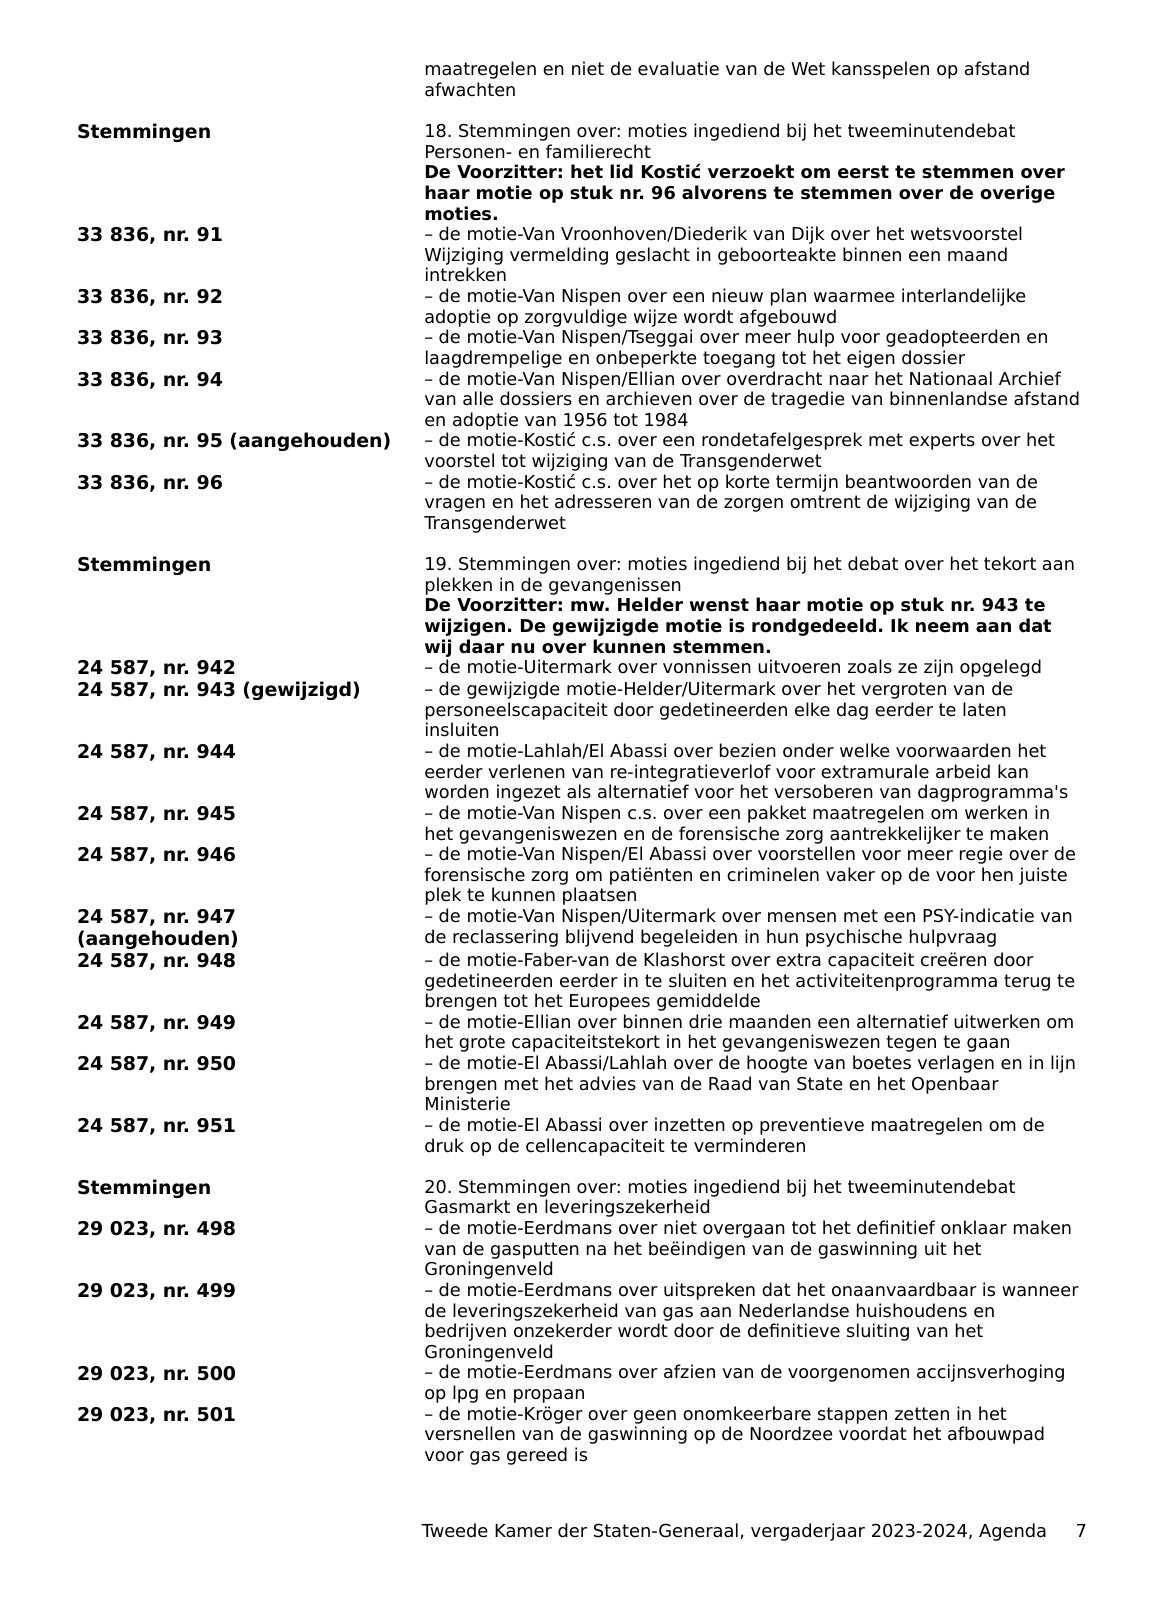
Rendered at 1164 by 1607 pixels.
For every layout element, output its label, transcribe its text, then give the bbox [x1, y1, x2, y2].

table_cell – de motie-Van Nispen/El Abassi over voorstellen voor meer regie over de forensische zorg om patiënten en criminelen vaker op de voor hen juiste plek te kunnen plaatsen [418, 844, 1087, 906]
table_cell [401, 950, 418, 1012]
table_cell 29 023, nr. 498 [77, 1218, 401, 1280]
table_cell [401, 100, 418, 121]
table_cell [401, 554, 418, 595]
table_cell [401, 1012, 418, 1053]
table_cell 19. Stemmingen over: moties ingediend bij het debat over het tekort aan plekken in de gevangenissen [418, 554, 1087, 595]
table_cell 24 587, nr. 946 [77, 844, 401, 906]
table_cell – de motie-Van Nispen/Ellian over overdracht naar het Nationaal Archief van alle dossiers en archieven over de tragedie van binnenlandse afstand en adoptie van 1956 tot 1984 [418, 369, 1087, 430]
table_cell [401, 803, 418, 844]
table_cell [401, 1053, 418, 1115]
table_cell 24 587, nr. 943 (gewijzigd) [77, 679, 401, 741]
table_cell – de motie-Lahlah/El Abassi over bezien onder welke voorwaarden het eerder verlenen van re-integratieverlof voor extramurale arbeid kan worden ingezet als alternatief voor het versoberen van dagprogramma's [418, 741, 1087, 803]
table_cell 24 587, nr. 945 [77, 803, 401, 844]
table_cell [77, 595, 401, 657]
table_cell [401, 679, 418, 741]
table_cell [401, 844, 418, 906]
table_cell 33 836, nr. 94 [77, 369, 401, 430]
table_cell [77, 100, 401, 121]
table_cell [401, 369, 418, 430]
table_cell [401, 906, 418, 950]
table_cell – de motie-Van Nispen over een nieuw plan waarmee interlandelijke adoptie op zorgvuldige wijze wordt afgebouwd [418, 286, 1087, 327]
table_cell – de motie-Van Nispen/Uitermark over mensen met een PSY-indicatie van de reclassering blijvend begeleiden in hun psychische hulpvraag [418, 906, 1087, 950]
table_cell 33 836, nr. 93 [77, 327, 401, 368]
table_cell – de motie-El Abassi/Lahlah over de hoogte van boetes verlagen en in lijn brengen met het advies van de Raad van State en het Openbaar Ministerie [418, 1053, 1087, 1115]
table_cell 24 587, nr. 947 (aangehouden) [77, 906, 401, 950]
table_cell [401, 327, 418, 368]
table_cell [401, 472, 418, 533]
table_cell 24 587, nr. 944 [77, 741, 401, 803]
table_cell 24 587, nr. 950 [77, 1053, 401, 1115]
table_cell [77, 162, 401, 224]
table_cell – de motie-Van Nispen/Tseggai over meer hulp voor geadopteerden en laagdrempelige en onbeperkte toegang tot het eigen dossier [418, 327, 1087, 368]
table_cell [401, 1218, 418, 1280]
table_cell 29 023, nr. 499 [77, 1280, 401, 1362]
table_cell [401, 430, 418, 472]
table_cell [401, 1363, 418, 1404]
table_cell [401, 1177, 418, 1218]
table_cell – de motie-Kröger over geen onomkeerbare stappen zetten in het versnellen van de gaswinning op de Noordzee voordat het afbouwpad voor gas gereed is [418, 1404, 1087, 1466]
table_cell 33 836, nr. 95 (aangehouden) [77, 430, 401, 472]
table_cell 29 023, nr. 501 [77, 1404, 401, 1466]
table_cell [401, 1156, 418, 1177]
table_cell [401, 534, 418, 554]
table_cell [401, 595, 418, 657]
table_cell [401, 224, 418, 286]
table_cell – de motie-Van Vroonhoven/Diederik van Dijk over het wetsvoorstel Wijziging vermelding geslacht in geboorteakte binnen een maand intrekken [418, 224, 1087, 286]
table_cell 18. Stemmingen over: moties ingediend bij het tweeminutendebat Personen- en familierecht [418, 121, 1087, 162]
table_cell 20. Stemmingen over: moties ingediend bij het tweeminutendebat Gasmarkt en leveringszekerheid [418, 1177, 1087, 1218]
table_cell [401, 286, 418, 327]
table_cell – de motie-Uitermark over vonnissen uitvoeren zoals ze zijn opgelegd [418, 657, 1087, 679]
table_cell [418, 100, 1087, 121]
table_cell 24 587, nr. 942 [77, 657, 401, 679]
table_cell 29 023, nr. 500 [77, 1363, 401, 1404]
table_cell – de motie-Kostić c.s. over het op korte termijn beantwoorden van de vragen en het adresseren van de zorgen omtrent de wijziging van de Transgenderwet [418, 472, 1087, 533]
table_cell De Voorzitter: mw. Helder wenst haar motie op stuk nr. 943 te wijzigen. De gewijzigde motie is rondgedeeld. Ik neem aan dat wij daar nu over kunnen stemmen. [418, 595, 1087, 657]
table_cell [77, 59, 401, 100]
table_cell – de motie-Van Nispen c.s. over een pakket maatregelen om werken in het gevangeniswezen en de forensische zorg aantrekkelijker te maken [418, 803, 1087, 844]
table_cell Stemmingen [77, 1177, 401, 1218]
table_cell – de gewijzigde motie-Helder/Uitermark over het vergroten van de personeelscapaciteit door gedetineerden elke dag eerder te laten insluiten [418, 679, 1087, 741]
table_cell [401, 1280, 418, 1362]
table_cell – de motie-Kostić c.s. over een rondetafelgesprek met experts over het voorstel tot wijziging van de Transgenderwet [418, 430, 1087, 472]
table_cell maatregelen en niet de evaluatie van de Wet kansspelen op afstand afwachten [418, 59, 1087, 100]
table_cell – de motie-Eerdmans over niet overgaan tot het definitief onklaar maken van de gasputten na het beëindigen van de gaswinning uit het Groningenveld [418, 1218, 1087, 1280]
table_cell Stemmingen [77, 554, 401, 595]
table_cell Stemmingen [77, 121, 401, 162]
table_cell 24 587, nr. 949 [77, 1012, 401, 1053]
table_cell 33 836, nr. 96 [77, 472, 401, 533]
table_cell 33 836, nr. 92 [77, 286, 401, 327]
table_cell – de motie-Eerdmans over uitspreken dat het onaanvaardbaar is wanneer de leveringszekerheid van gas aan Nederlandse huishoudens en bedrijven onzekerder wordt door de definitieve sluiting van het Groningenveld [418, 1280, 1087, 1362]
table_cell [418, 1156, 1087, 1177]
table_cell [418, 534, 1087, 554]
table_cell – de motie-Faber-van de Klashorst over extra capaciteit creëren door gedetineerden eerder in te sluiten en het activiteitenprogramma terug te brengen tot het Europees gemiddelde [418, 950, 1087, 1012]
table_cell [77, 534, 401, 554]
table_cell [401, 1115, 418, 1156]
table_cell 33 836, nr. 91 [77, 224, 401, 286]
table_cell – de motie-Eerdmans over afzien van de voorgenomen accijnsverhoging op lpg en propaan [418, 1363, 1087, 1404]
table_cell – de motie-Ellian over binnen drie maanden een alternatief uitwerken om het grote capaciteitstekort in het gevangeniswezen tegen te gaan [418, 1012, 1087, 1053]
table_cell 24 587, nr. 951 [77, 1115, 401, 1156]
table_cell – de motie-El Abassi over inzetten op preventieve maatregelen om de druk op de cellencapaciteit te verminderen [418, 1115, 1087, 1156]
table_cell De Voorzitter: het lid Kostić verzoekt om eerst te stemmen over haar motie op stuk nr. 96 alvorens te stemmen over de overige moties. [418, 162, 1087, 224]
table_cell [401, 657, 418, 679]
table_cell [401, 741, 418, 803]
table_cell [77, 1156, 401, 1177]
table_cell [401, 121, 418, 162]
table_cell 24 587, nr. 948 [77, 950, 401, 1012]
table_cell [401, 162, 418, 224]
table_cell [401, 59, 418, 100]
table_cell [401, 1404, 418, 1466]
